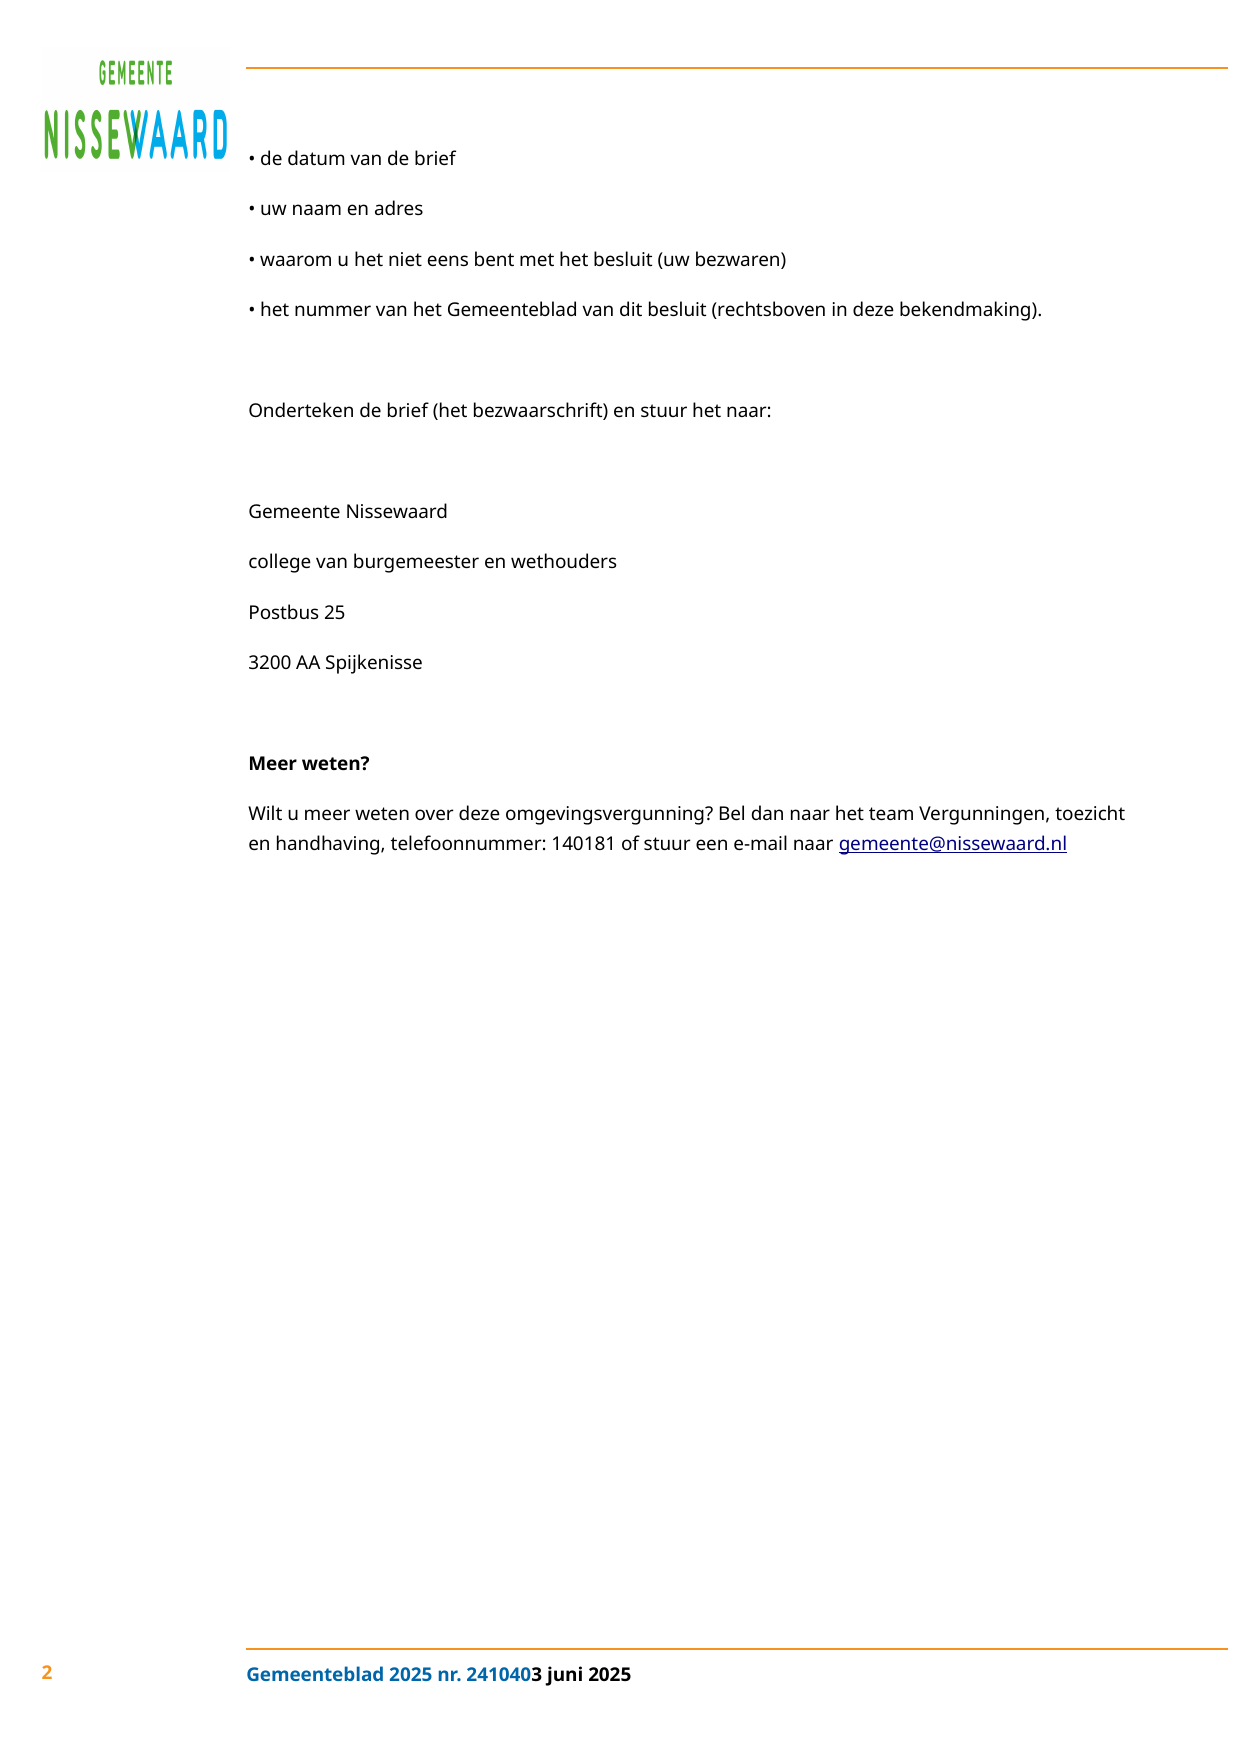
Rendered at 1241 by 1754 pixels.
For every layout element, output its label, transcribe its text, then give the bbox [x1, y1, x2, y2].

text college van burgemeester en wethouders [248, 548, 1152, 574]
text Gemeente Nissewaard [248, 498, 1152, 524]
picture [41, 47, 231, 172]
text • de datum van de brief [248, 145, 1152, 171]
text Postbus 25 [248, 599, 1152, 625]
text Wilt u meer weten over deze omgevingsvergunning? Bel dan naar het team Vergunningen, toezicht en handhaving, telefoonnummer: 140181 of stuur een e-mail naar gemeente@nissewaard.nl [248, 801, 1152, 856]
text • uw naam en adres [248, 196, 1152, 221]
text 3200 AA Spijkenisse [248, 649, 1152, 675]
text • waarom u het niet eens bent met het besluit (uw bezwaren) [248, 246, 1152, 272]
text • het nummer van het Gemeenteblad van dit besluit (rechtsboven in deze bekendmaking). [248, 296, 1152, 322]
text Meer weten? [248, 750, 1152, 776]
text Onderteken de brief (het bezwaarschrift) en stuur het naar: [248, 397, 1152, 423]
